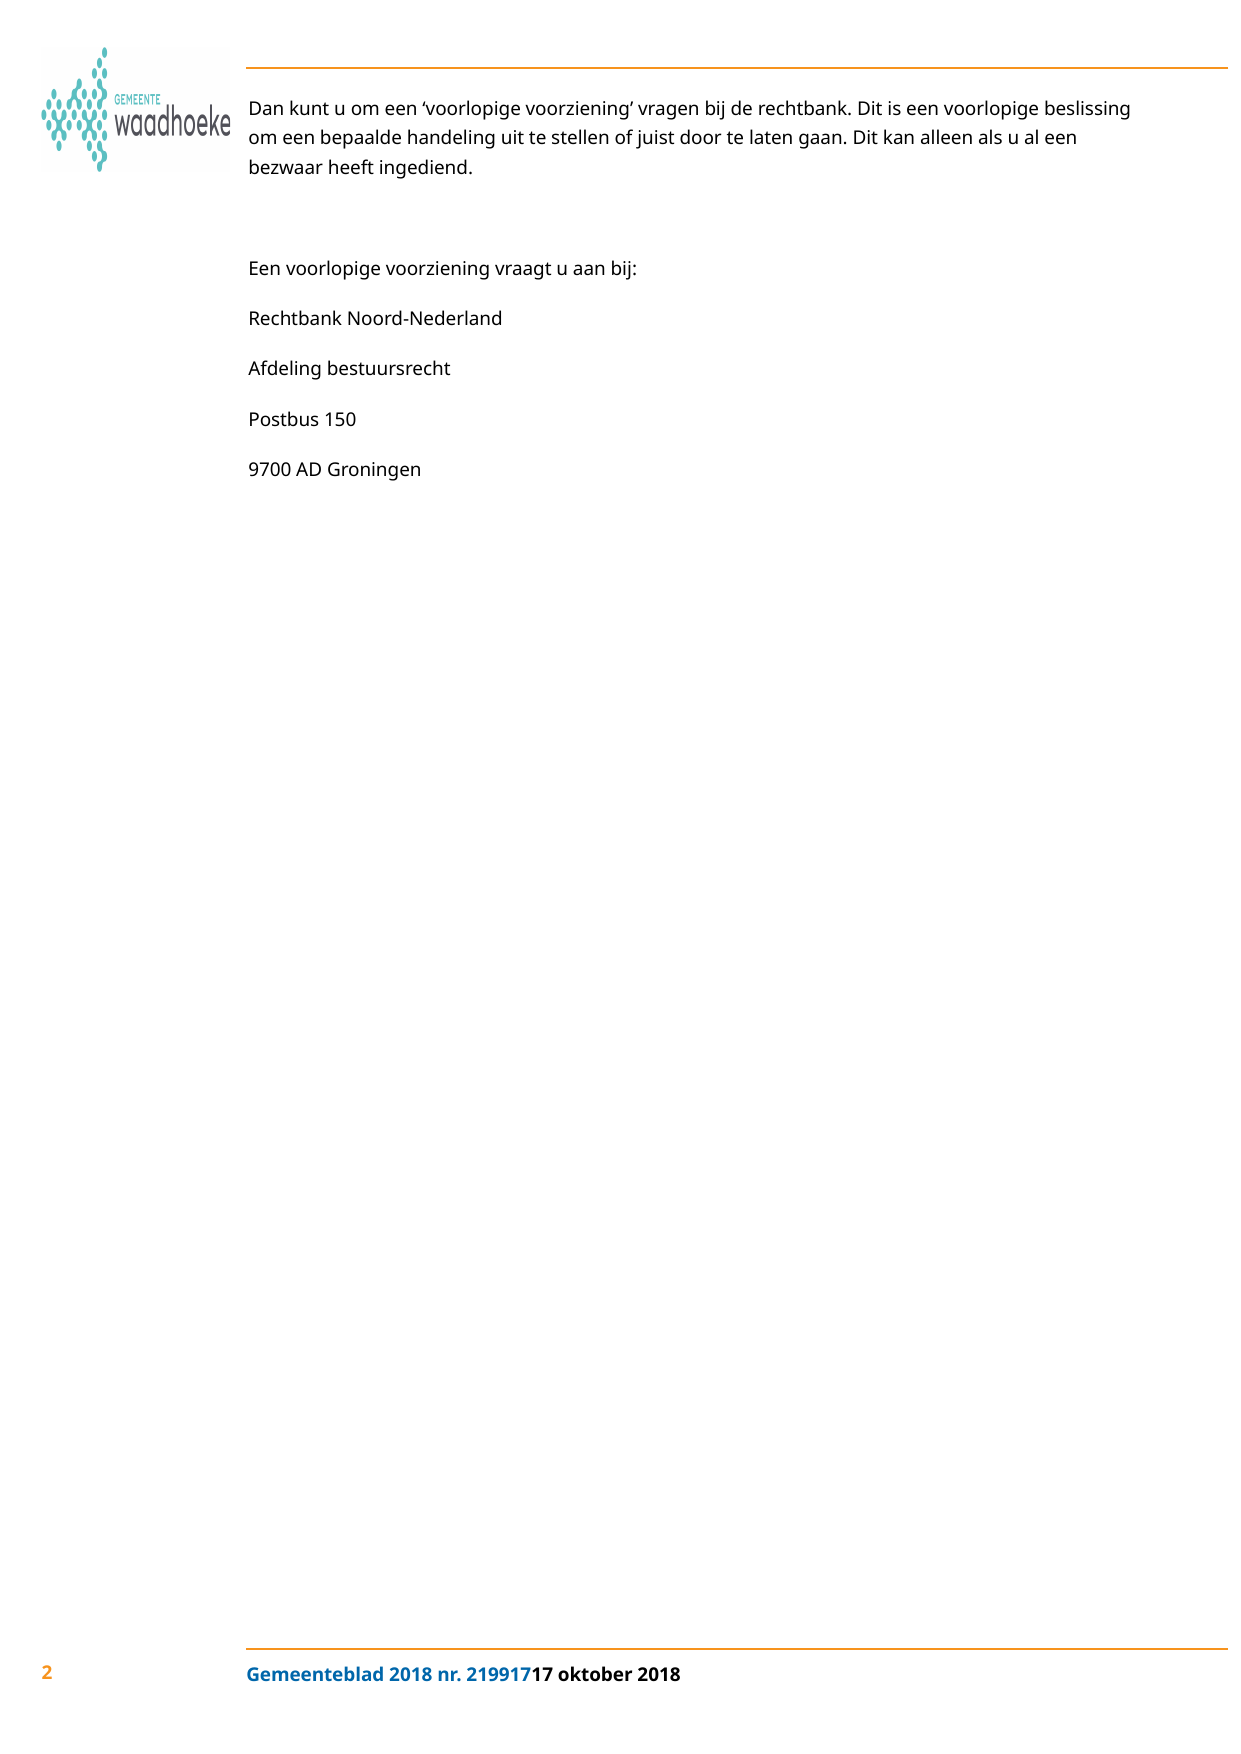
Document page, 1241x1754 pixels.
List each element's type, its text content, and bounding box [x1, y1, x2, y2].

text Rechtbank Noord-Nederland [248, 305, 1152, 331]
picture [41, 47, 231, 172]
text Een voorlopige voorziening vraagt u aan bij: [248, 255, 1152, 281]
text Dan kunt u om een ‘voorlopige voorziening’ vragen bij de rechtbank. Dit is een voorlopige beslissing om een bepaalde handeling uit te stellen of juist door te laten gaan. Dit kan alleen als u al een bezwaar heeft ingediend. [248, 95, 1152, 180]
text Afdeling bestuursrecht [248, 356, 1152, 381]
text 9700 AD Groningen [248, 456, 1152, 482]
text Postbus 150 [248, 406, 1152, 432]
